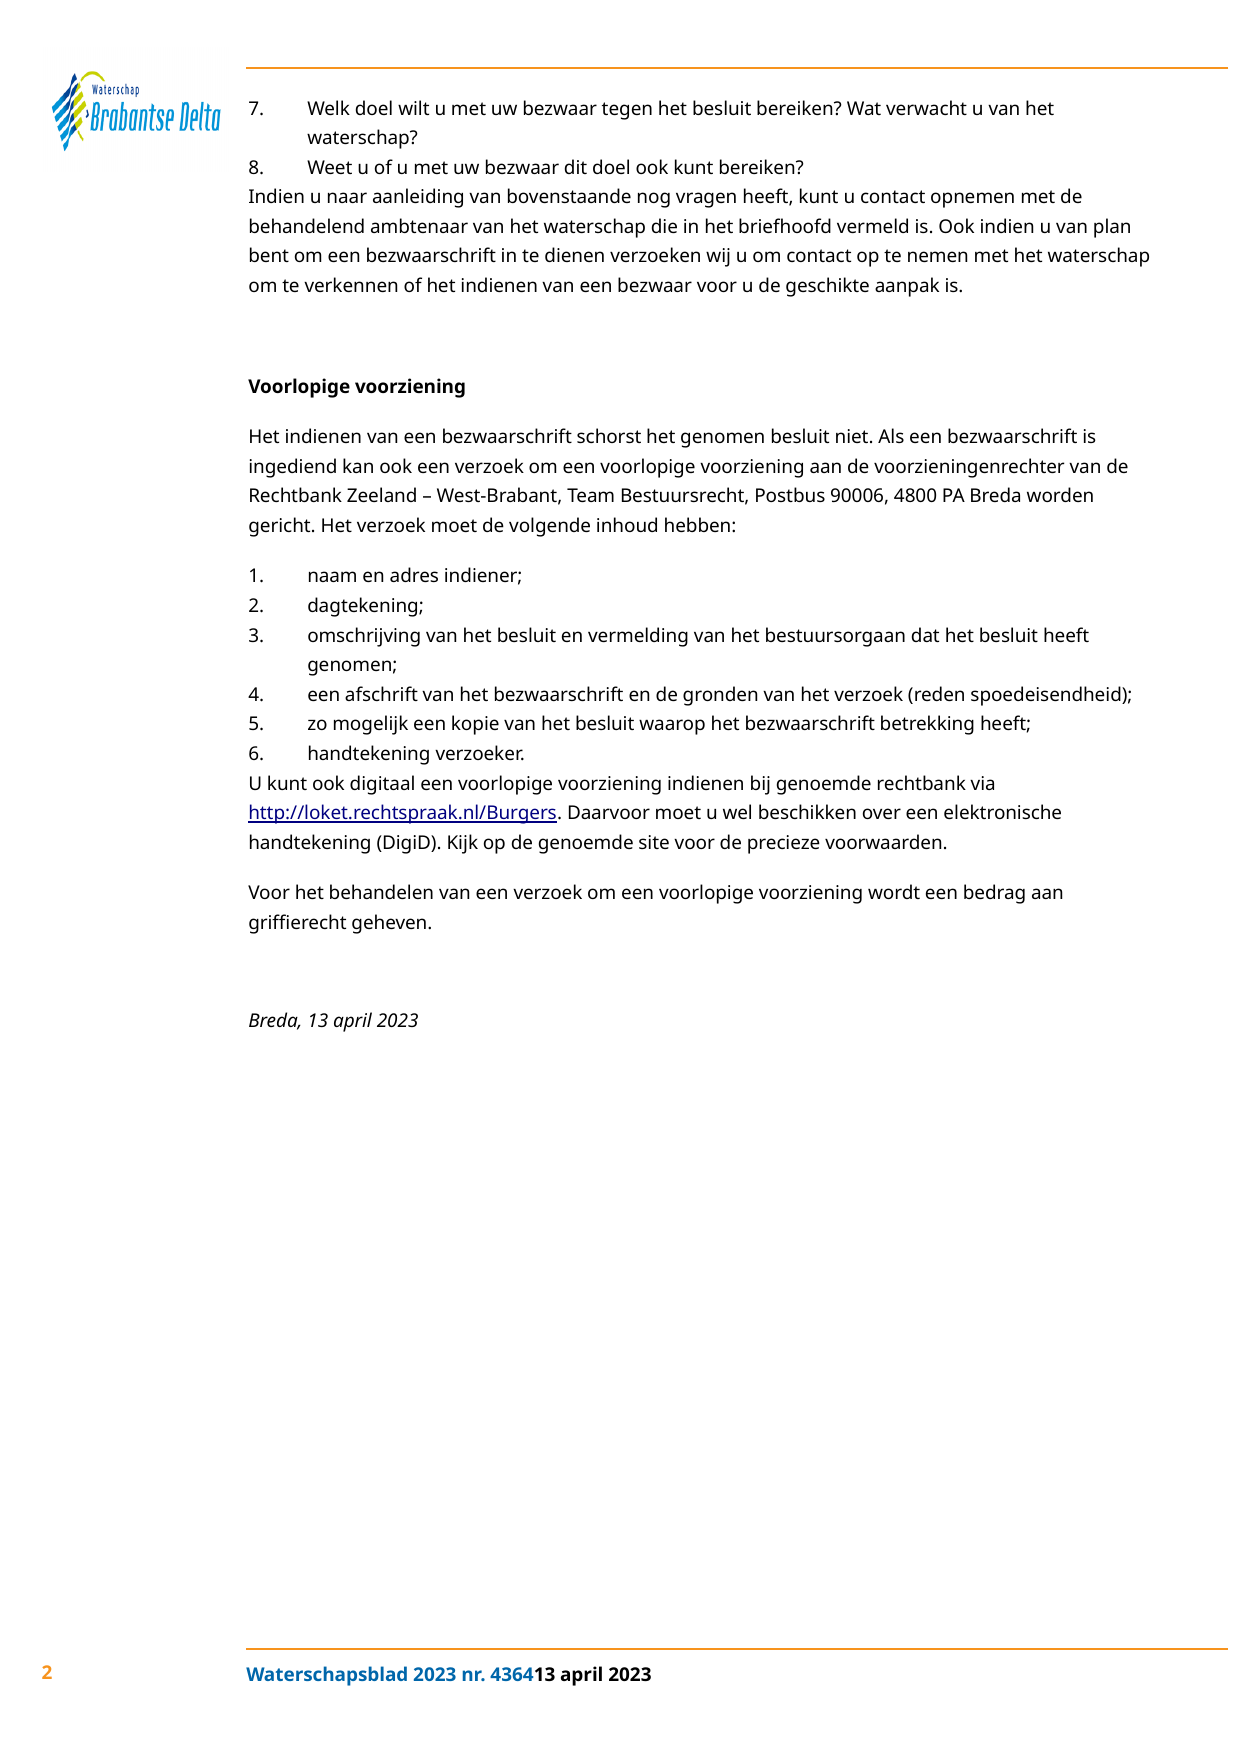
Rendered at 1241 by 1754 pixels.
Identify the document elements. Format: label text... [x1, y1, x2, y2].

picture [41, 47, 231, 172]
list Welk doel wilt u met uw bezwaar tegen het besluit bereiken? Wat verwacht u van het waterschap? [248, 95, 1152, 150]
list handtekening verzoeker. [248, 740, 1152, 766]
text Voorlopige voorziening [248, 373, 1152, 399]
list naam en adres indiener; [248, 563, 1152, 588]
text Voor het behandelen van een verzoek om een voorlopige voorziening wordt een bedrag aan griffierecht geheven. [248, 879, 1152, 935]
text Breda, 13 april 2023 [248, 1007, 1152, 1033]
list dagtekening; [248, 592, 1152, 618]
list omschrijving van het besluit en vermelding van het bestuursorgaan dat het besluit heeft genomen; [248, 622, 1152, 677]
text U kunt ook digitaal een voorlopige voorziening indienen bij genoemde rechtbank via http://loket.rechtspraak.nl/Burgers. Daarvoor moet u wel beschikken over een elektronische handtekening (DigiD). Kijk op de genoemde site voor de precieze voorwaarden. [248, 770, 1152, 855]
list Weet u of u met uw bezwaar dit doel ook kunt bereiken? [248, 154, 1152, 180]
list een afschrift van het bezwaarschrift en de gronden van het verzoek (reden spoedeisendheid); [248, 681, 1152, 707]
text Indien u naar aanleiding van bovenstaande nog vragen heeft, kunt u contact opnemen met de behandelend ambtenaar van het waterschap die in het briefhoofd vermeld is. Ook indien u van plan bent om een bezwaarschrift in te dienen verzoeken wij u om contact op te nemen met het waterschap om te verkennen of het indienen van een bezwaar voor u de geschikte aanpak is. [248, 183, 1152, 298]
text Het indienen van een bezwaarschrift schorst het genomen besluit niet. Als een bezwaarschrift is ingediend kan ook een verzoek om een voorlopige voorziening aan de voorzieningenrechter van de Rechtbank Zeeland – West-Brabant, Team Bestuursrecht, Postbus 90006, 4800 PA Breda worden gericht. Het verzoek moet de volgende inhoud hebben: [248, 423, 1152, 538]
list zo mogelijk een kopie van het besluit waarop het bezwaarschrift betrekking heeft; [248, 711, 1152, 736]
